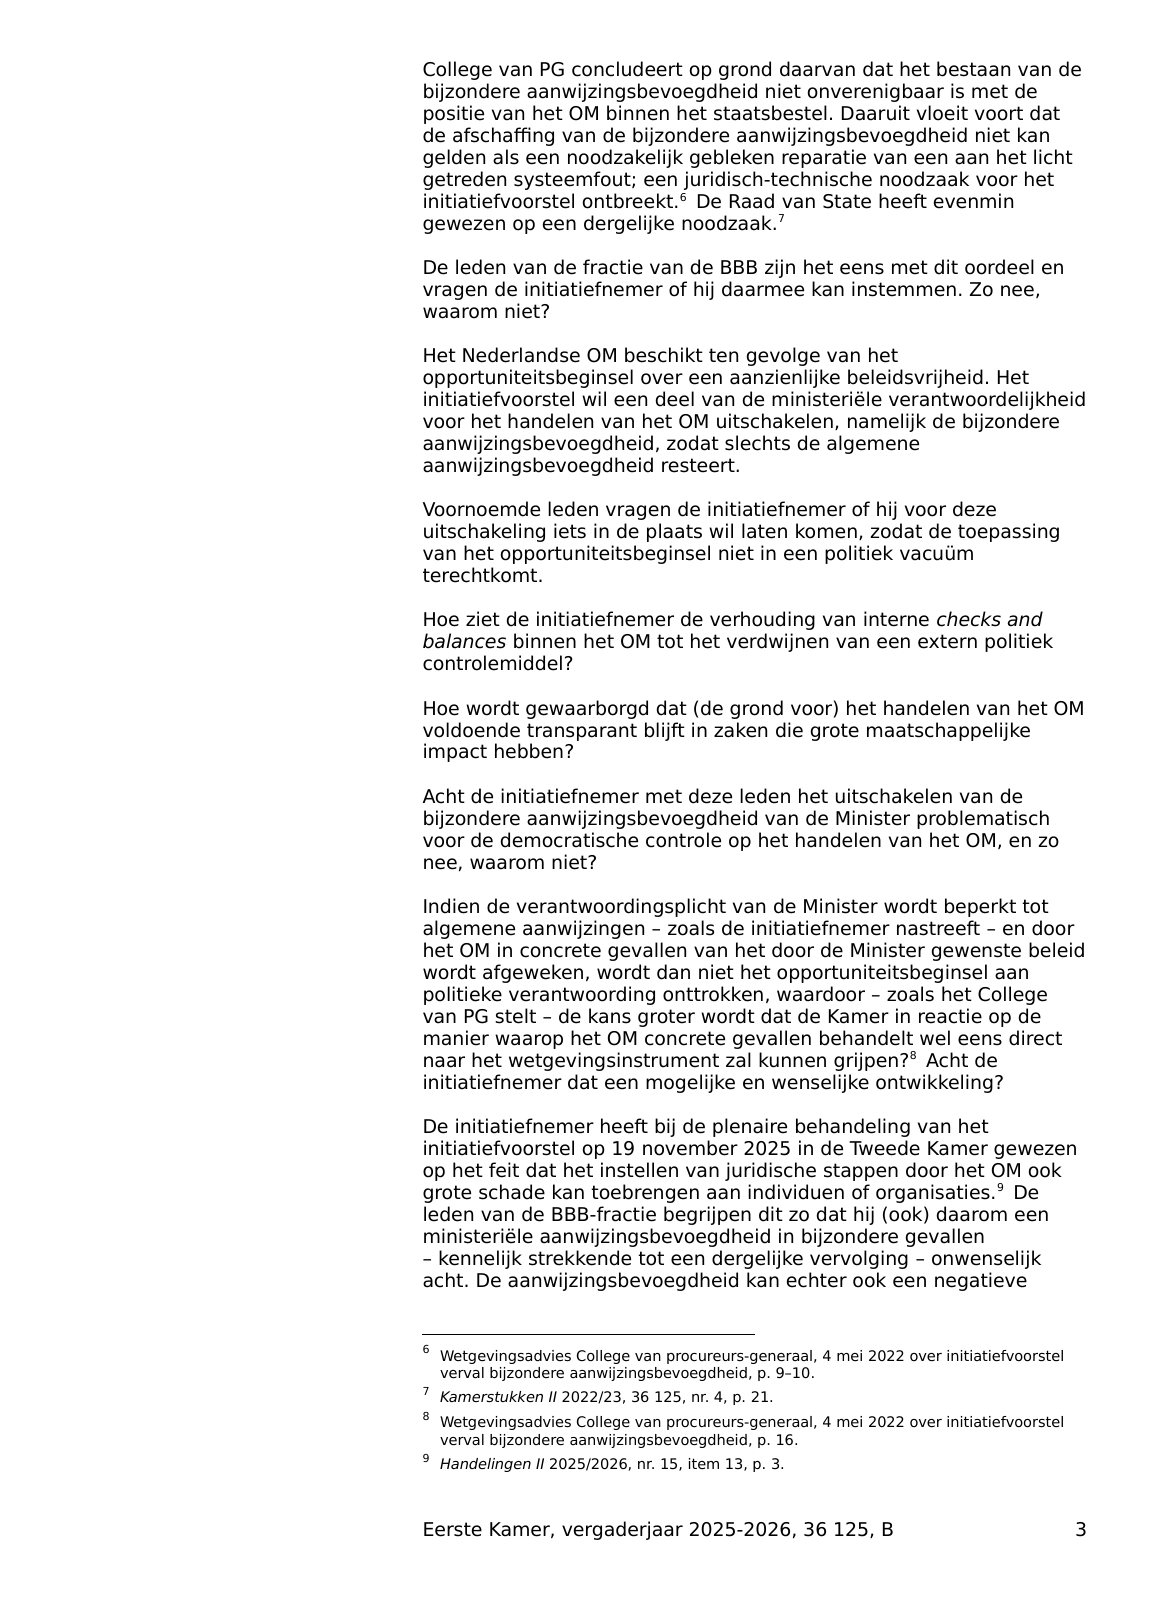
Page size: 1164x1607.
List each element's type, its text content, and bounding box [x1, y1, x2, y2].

text De leden van de fractie van de BBB zijn het eens met dit oordeel en vragen de initiatiefnemer of hij daarmee kan instemmen. Zo nee, waarom niet? [422, 257, 1087, 323]
text Hoe ziet de initiatiefnemer de verhouding van interne checks and balances binnen het OM tot het verdwijnen van een extern politiek controlemiddel? [422, 609, 1087, 675]
text Voornoemde leden vragen de initiatiefnemer of hij voor deze uitschakeling iets in de plaats wil laten komen, zodat de toepassing van het opportuniteitsbeginsel niet in een politiek vacuüm terechtkomt. [422, 499, 1087, 587]
text Kamerstukken II 2022/23, 36 125, nr. 4, p. 21. [422, 1385, 1087, 1407]
text Indien de verantwoordingsplicht van de Minister wordt beperkt tot algemene aanwijzingen – zoals de initiatiefnemer nastreeft – en door het OM in concrete gevallen van het door de Minister gewenste beleid wordt afgeweken, wordt dan niet het opportuniteitsbeginsel aan politieke verantwoording onttrokken, waardoor – zoals het College van PG stelt – de kans groter wordt dat de Kamer in reactie op de manier waarop het OM concrete gevallen behandelt wel eens direct naar het wetgevingsinstrument zal kunnen grijpen? Acht de initiatiefnemer dat een mogelijke en wenselijke ontwikkeling? [422, 896, 1087, 1093]
text Handelingen II 2025/2026, nr. 15, item 13, p. 3. [422, 1452, 1087, 1474]
text College van PG concludeert op grond daarvan dat het bestaan van de bijzondere aanwijzingsbevoegdheid niet onverenigbaar is met de positie van het OM binnen het staatsbestel. Daaruit vloeit voort dat de afschaffing van de bijzondere aanwijzingsbevoegdheid niet kan gelden als een noodzakelijk gebleken reparatie van een aan het licht getreden systeemfout; een juridisch-technische noodzaak voor het initiatiefvoorstel ontbreekt. De Raad van State heeft evenmin gewezen op een dergelijke noodzaak. [422, 59, 1087, 235]
text Wetgevingsadvies College van procureurs-generaal, 4 mei 2022 over initiatiefvoorstel verval bijzondere aanwijzingsbevoegdheid, p. 16. [422, 1410, 1087, 1449]
text De initiatiefnemer heeft bij de plenaire behandeling van het initiatiefvoorstel op 19 november 2025 in de Tweede Kamer gewezen op het feit dat het instellen van juridische stappen door het OM ook grote schade kan toebrengen aan individuen of organisaties. De leden van de BBB-fractie begrijpen dit zo dat hij (ook) daarom een ministeriële aanwijzingsbevoegdheid in bijzondere gevallen – kennelijk strekkende tot een dergelijke vervolging – onwenselijk acht. De aanwijzingsbevoegdheid kan echter ook een negatieve [422, 1116, 1087, 1292]
text Hoe wordt gewaarborgd dat (de grond voor) het handelen van het OM voldoende transparant blijft in zaken die grote maatschappelijke impact hebben? [422, 697, 1087, 763]
text Het Nederlandse OM beschikt ten gevolge van het opportuniteitsbeginsel over een aanzienlijke beleidsvrijheid. Het initiatiefvoorstel wil een deel van de ministeriële verantwoordelijkheid voor het handelen van het OM uitschakelen, namelijk de bijzondere aanwijzingsbevoegdheid, zodat slechts de algemene aanwijzingsbevoegdheid resteert. [422, 345, 1087, 477]
text Wetgevingsadvies College van procureurs-generaal, 4 mei 2022 over initiatiefvoorstel verval bijzondere aanwijzingsbevoegdheid, p. 9–10. [422, 1343, 1087, 1382]
text Acht de initiatiefnemer met deze leden het uitschakelen van de bijzondere aanwijzingsbevoegdheid van de Minister problematisch voor de democratische controle op het handelen van het OM, en zo nee, waarom niet? [422, 786, 1087, 873]
